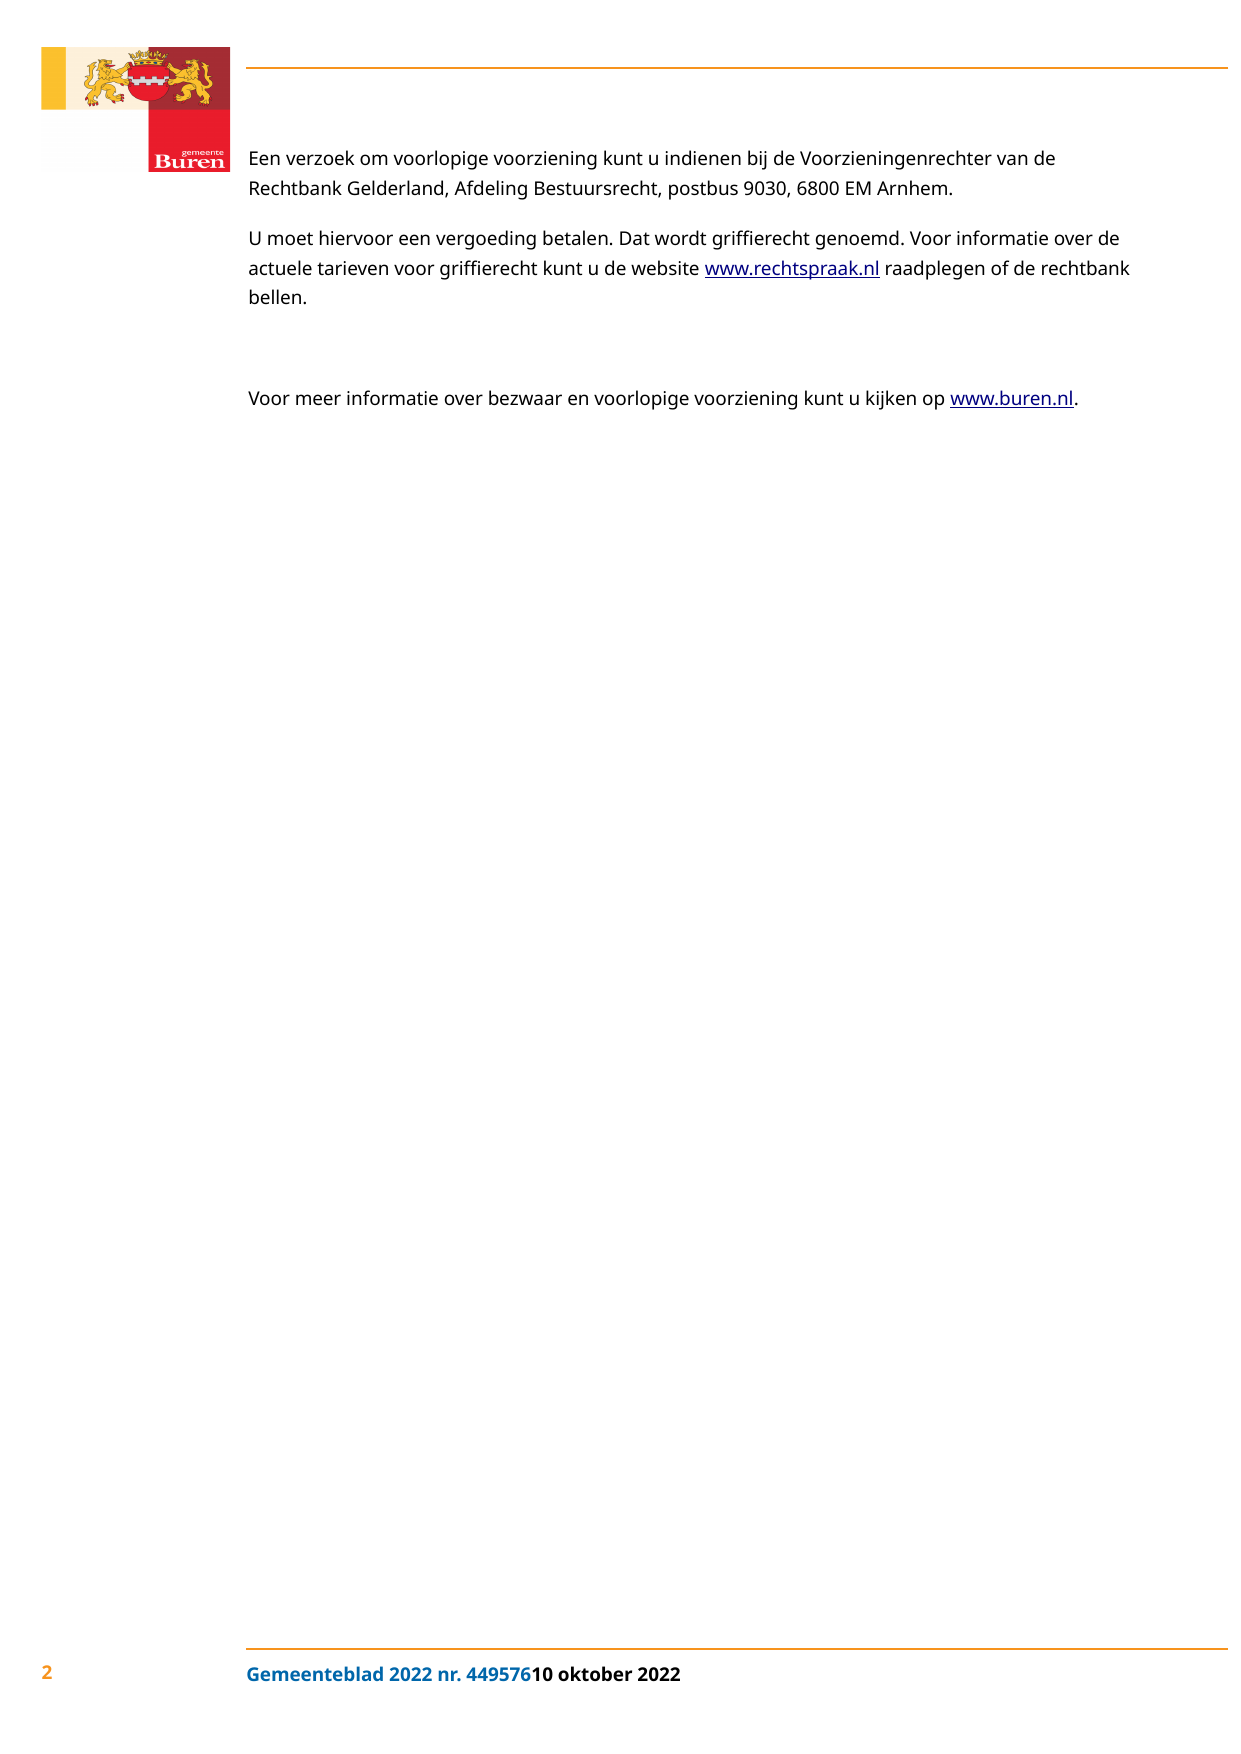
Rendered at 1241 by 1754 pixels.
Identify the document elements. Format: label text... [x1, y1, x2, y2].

text Voor meer informatie over bezwaar en voorlopige voorziening kunt u kijken op www.buren.nl. [248, 385, 1152, 411]
picture [41, 47, 231, 172]
text U moet hiervoor een vergoeding betalen. Dat wordt griffierecht genoemd. Voor informatie over de actuele tarieven voor griffierecht kunt u de website www.rechtspraak.nl raadplegen of de rechtbank bellen. [248, 225, 1152, 310]
text Een verzoek om voorlopige voorziening kunt u indienen bij de Voorzieningenrechter van de Rechtbank Gelderland, Afdeling Bestuursrecht, postbus 9030, 6800 EM Arnhem. [248, 145, 1152, 201]
